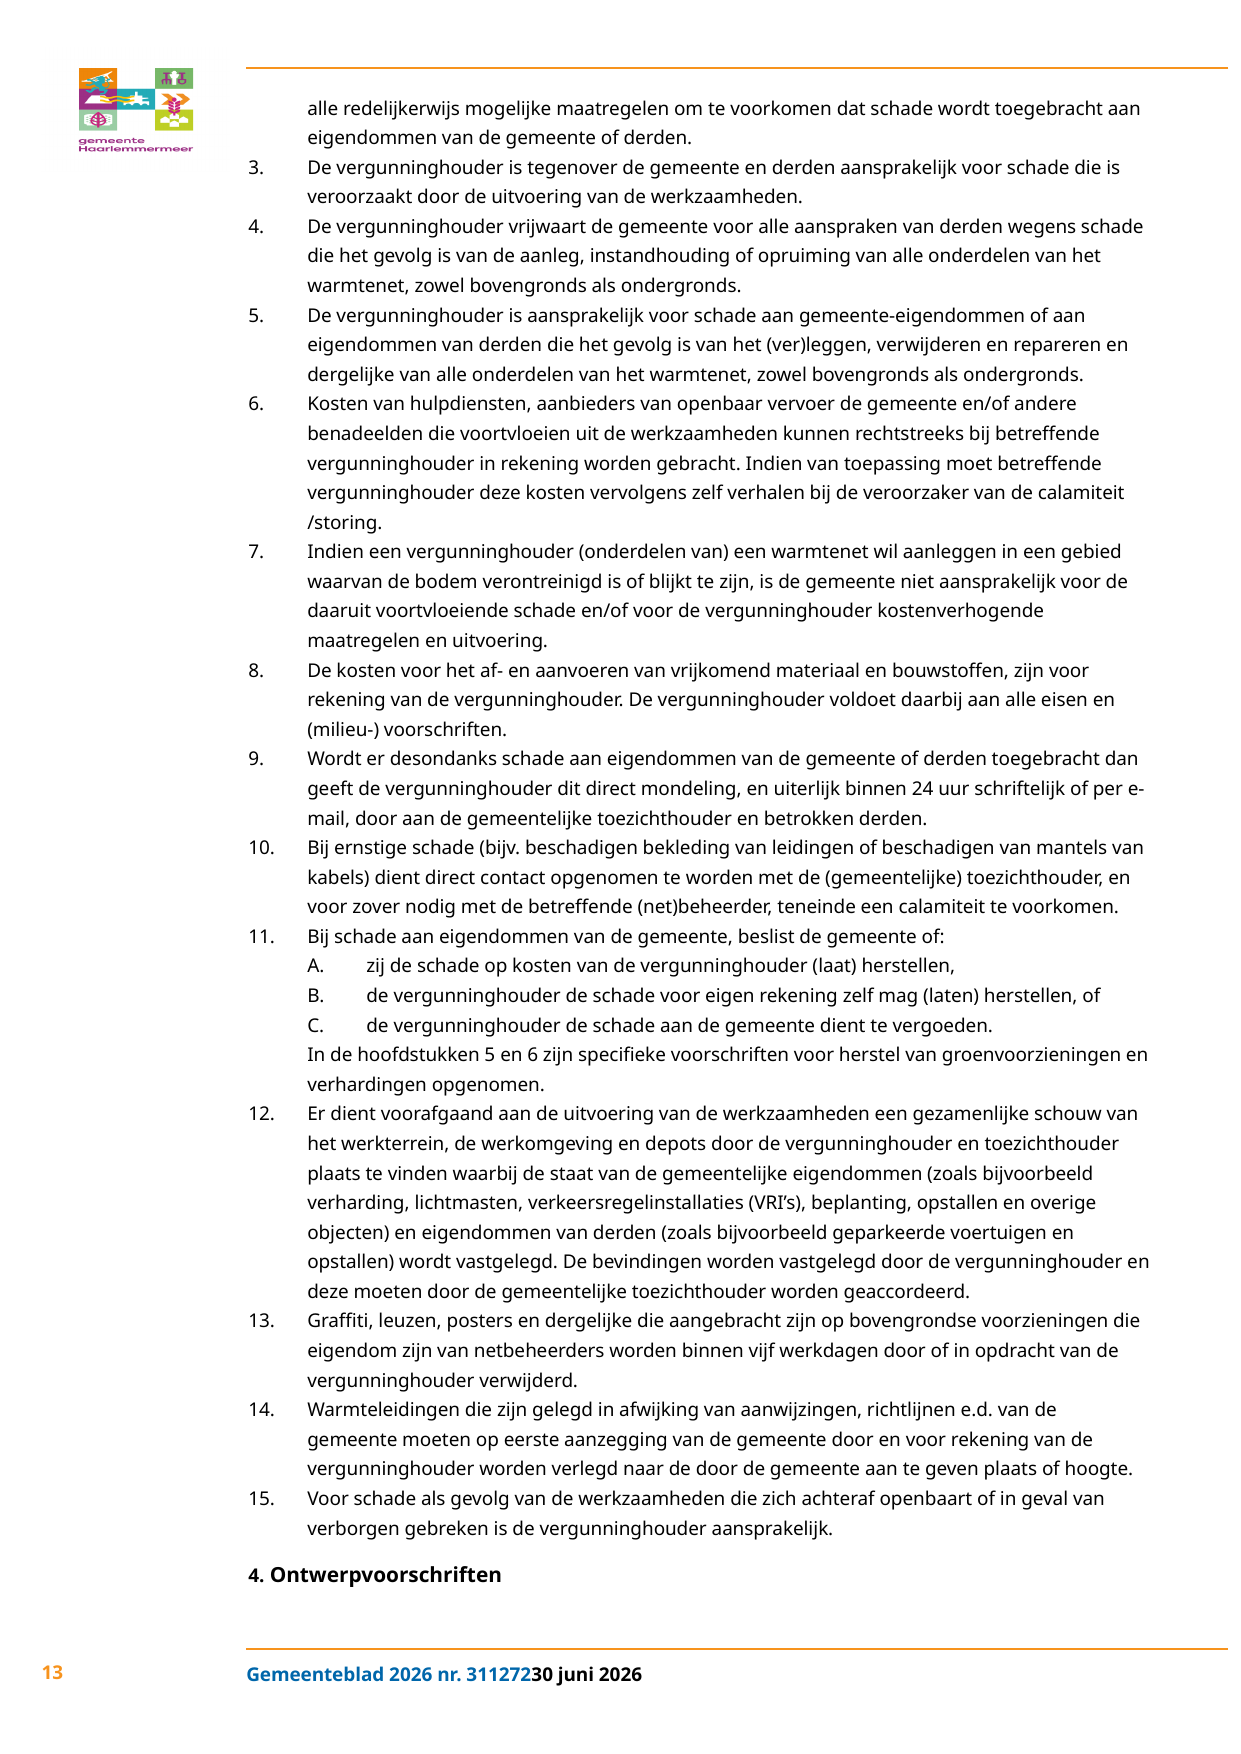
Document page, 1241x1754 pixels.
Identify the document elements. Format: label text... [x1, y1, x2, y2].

list De vergunninghouder vrijwaart de gemeente voor alle aanspraken van derden wegens schade die het gevolg is van de aanleg, instandhouding of opruiming van alle onderdelen van het warmtenet, zowel bovengronds als ondergronds. [248, 213, 1152, 298]
list Indien een vergunninghouder (onderdelen van) een warmtenet wil aanleggen in een gebied waarvan de bodem verontreinigd is of blijkt te zijn, is de gemeente niet aansprakelijk voor de daaruit voortvloeiende schade en/of voor de vergunninghouder kostenverhogende maatregelen en uitvoering. [248, 538, 1152, 653]
list alle redelijkerwijs mogelijke maatregelen om te voorkomen dat schade wordt toegebracht aan eigendommen van de gemeente of derden. [248, 95, 1152, 150]
list De kosten voor het af- en aanvoeren van vrijkomend materiaal en bouwstoffen, zijn voor rekening van de vergunninghouder. De vergunninghouder voldoet daarbij aan alle eisen en (milieu-) voorschriften. [248, 657, 1152, 742]
list de vergunninghouder de schade voor eigen rekening zelf mag (laten) herstellen, of [307, 982, 1152, 1008]
list Wordt er desondanks schade aan eigendommen van de gemeente of derden toegebracht dan geeft de vergunninghouder dit direct mondeling, en uiterlijk binnen 24 uur schriftelijk of per e-mail, door aan de gemeentelijke toezichthouder en betrokken derden. [248, 746, 1152, 831]
list Voor schade als gevolg van de werkzaamheden die zich achteraf openbaart of in geval van verborgen gebreken is de vergunninghouder aansprakelijk. [248, 1485, 1152, 1541]
list Bij ernstige schade (bijv. beschadigen bekleding van leidingen of beschadigen van mantels van kabels) dient direct contact opgenomen te worden met de (gemeentelijke) toezichthouder, en voor zover nodig met de betreffende (net)beheerder, teneinde een calamiteit te voorkomen. [248, 834, 1152, 919]
list Graffiti, leuzen, posters en dergelijke die aangebracht zijn op bovengrondse voorzieningen die eigendom zijn van netbeheerders worden binnen vijf werkdagen door of in opdracht van de vergunninghouder verwijderd. [248, 1308, 1152, 1393]
list De vergunninghouder is tegenover de gemeente en derden aansprakelijk voor schade die is veroorzaakt door de uitvoering van de werkzaamheden. [248, 154, 1152, 209]
list De vergunninghouder is aansprakelijk voor schade aan gemeente-eigendommen of aan eigendommen van derden die het gevolg is van het (ver)leggen, verwijderen en repareren en dergelijke van alle onderdelen van het warmtenet, zowel bovengronds als ondergronds. [248, 302, 1152, 387]
list Kosten van hulpdiensten, aanbieders van openbaar vervoer de gemeente en/of andere benadeelden die voortvloeien uit de werkzaamheden kunnen rechtstreeks bij betreffende vergunninghouder in rekening worden gebracht. Indien van toepassing moet betreffende vergunninghouder deze kosten vervolgens zelf verhalen bij de veroorzaker van de calamiteit /storing. [248, 391, 1152, 535]
list zij de schade op kosten van de vergunninghouder (laat) herstellen, [307, 953, 1152, 978]
list de vergunninghouder de schade aan de gemeente dient te vergoeden. [307, 1012, 1152, 1038]
picture [41, 47, 231, 172]
list In de hoofdstukken 5 en 6 zijn specifieke voorschriften voor herstel van groenvoorzieningen en verhardingen opgenomen. [248, 1041, 1152, 1097]
text 4. Ontwerpvoorschriften [248, 1560, 1152, 1589]
list Warmteleidingen die zijn gelegd in afwijking van aanwijzingen, richtlijnen e.d. van de gemeente moeten op eerste aanzegging van de gemeente door en voor rekening van de vergunninghouder worden verlegd naar de door de gemeente aan te geven plaats of hoogte. [248, 1396, 1152, 1481]
list Bij schade aan eigendommen van de gemeente, beslist de gemeente of: [248, 923, 1152, 949]
list Er dient voorafgaand aan de uitvoering van de werkzaamheden een gezamenlijke schouw van het werkterrein, de werkomgeving en depots door de vergunninghouder en toezichthouder plaats te vinden waarbij de staat van de gemeentelijke eigendommen (zoals bijvoorbeeld verharding, lichtmasten, verkeersregelinstallaties (VRI’s), beplanting, opstallen en overige objecten) en eigendommen van derden (zoals bijvoorbeeld geparkeerde voertuigen en opstallen) wordt vastgelegd. De bevindingen worden vastgelegd door de vergunninghouder en deze moeten door de gemeentelijke toezichthouder worden geaccordeerd. [248, 1101, 1152, 1304]
